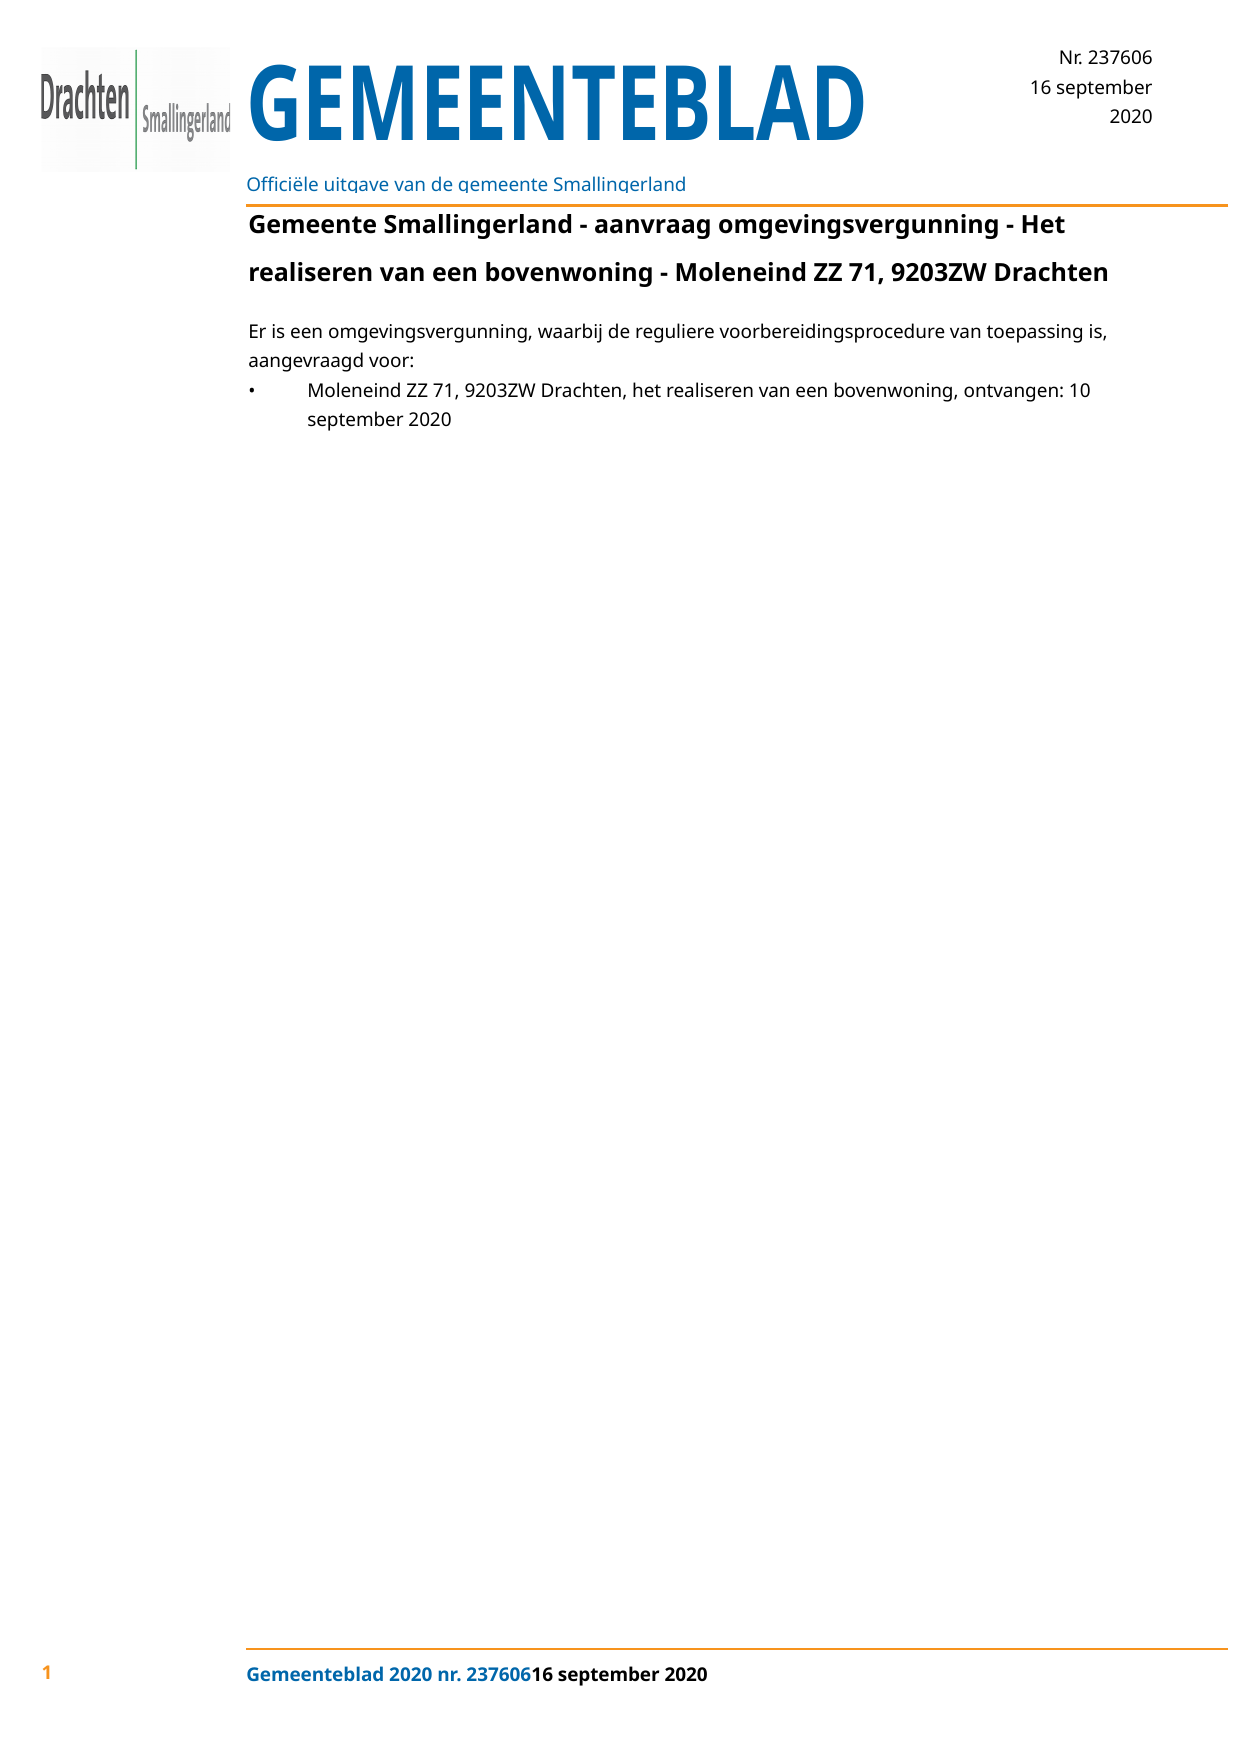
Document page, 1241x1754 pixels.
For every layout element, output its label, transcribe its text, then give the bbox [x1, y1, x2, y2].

picture [41, 47, 231, 172]
text Er is een omgevingsvergunning, waarbij de reguliere voorbereidingsprocedure van toepassing is, aangevraagd voor: [248, 318, 1152, 373]
text Gemeente Smallingerland - aanvraag omgevingsvergunning - Het realiseren van een bovenwoning - Moleneind ZZ 71, 9203ZW Drachten [248, 207, 1152, 288]
list Moleneind ZZ 71, 9203ZW Drachten, het realiseren van een bovenwoning, ontvangen: 10 september 2020 [248, 377, 1152, 432]
